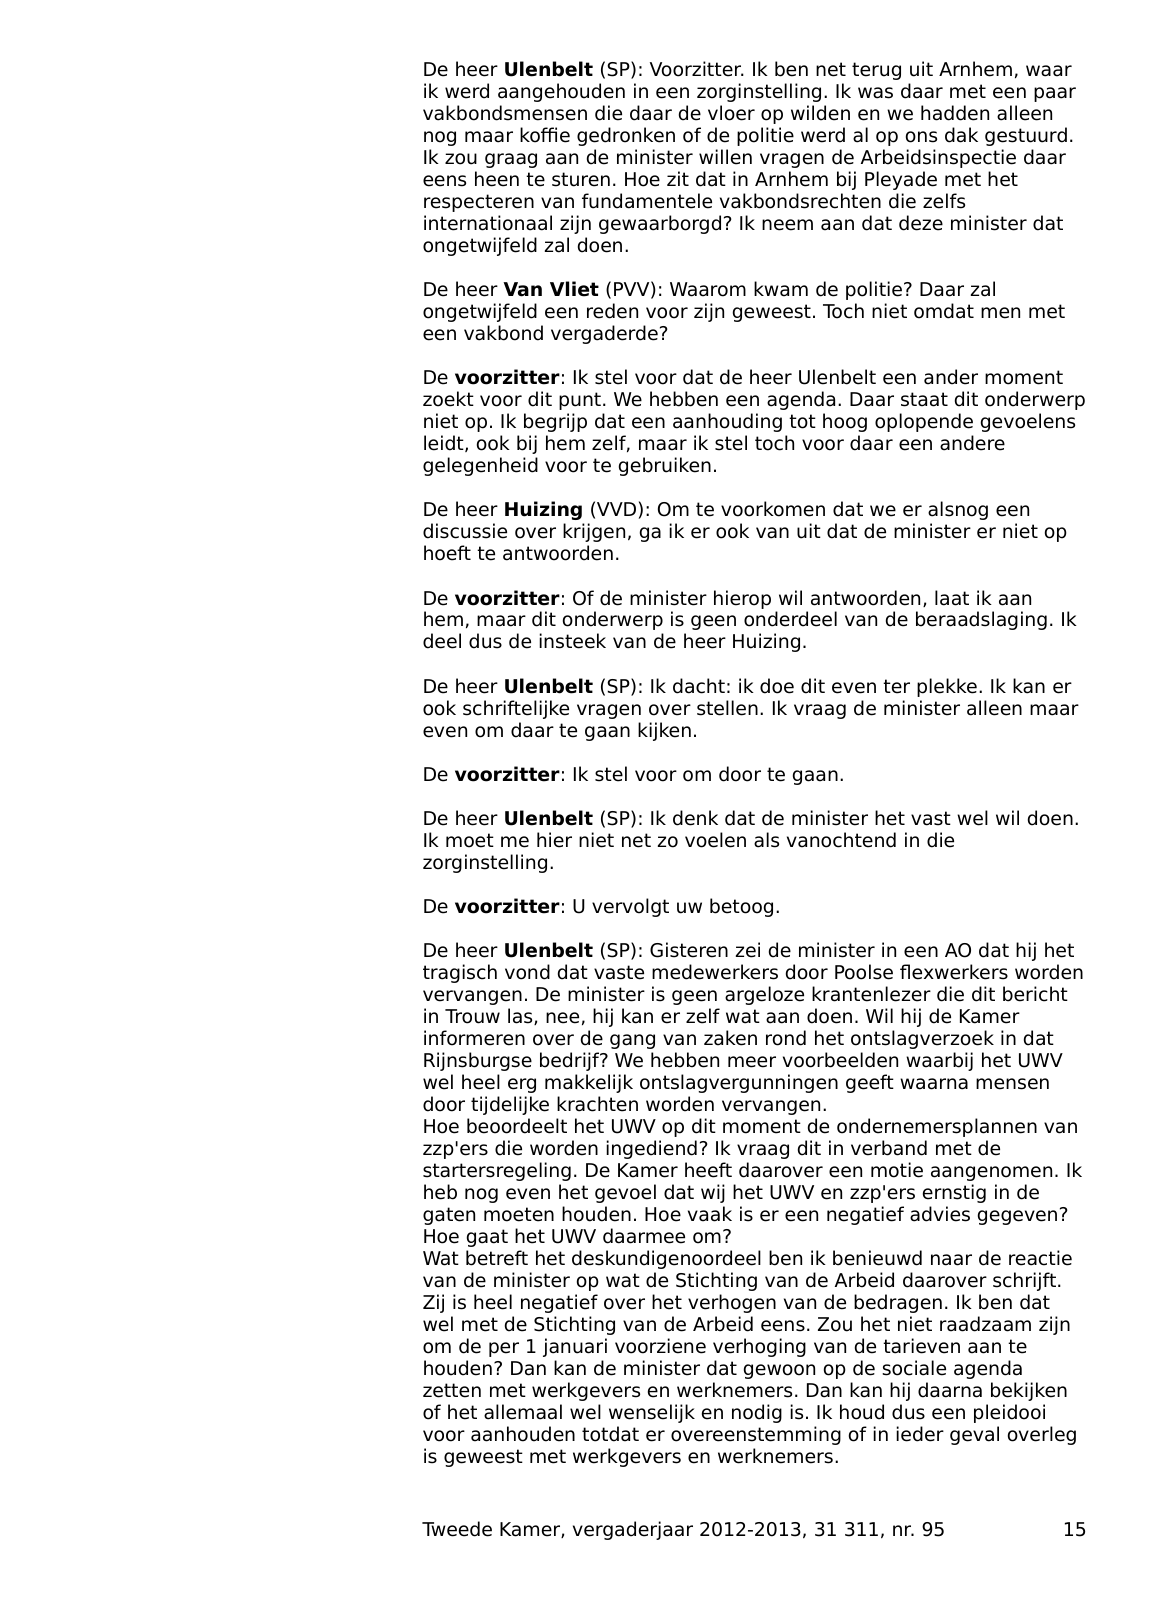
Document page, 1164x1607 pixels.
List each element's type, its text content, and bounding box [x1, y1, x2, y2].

text De heer Ulenbelt (SP): Ik denk dat de minister het vast wel wil doen. Ik moet me hier niet net zo voelen als vanochtend in die zorginstelling. [422, 808, 1087, 874]
text Hoe beoordeelt het UWV op dit moment de ondernemersplannen van zzp'ers die worden ingediend? Ik vraag dit in verband met de startersregeling. De Kamer heeft daarover een motie aangenomen. Ik heb nog even het gevoel dat wij het UWV en zzp'ers ernstig in de gaten moeten houden. Hoe vaak is er een negatief advies gegeven? Hoe gaat het UWV daarmee om? [422, 1116, 1087, 1248]
text De voorzitter: Ik stel voor dat de heer Ulenbelt een ander moment zoekt voor dit punt. We hebben een agenda. Daar staat dit onderwerp niet op. Ik begrijp dat een aanhouding tot hoog oplopende gevoelens leidt, ook bij hem zelf, maar ik stel toch voor daar een andere gelegenheid voor te gebruiken. [422, 367, 1087, 477]
text Wat betreft het deskundigenoordeel ben ik benieuwd naar de reactie van de minister op wat de Stichting van de Arbeid daarover schrijft. Zij is heel negatief over het verhogen van de bedragen. Ik ben dat wel met de Stichting van de Arbeid eens. Zou het niet raadzaam zijn om de per 1 januari voorziene verhoging van de tarieven aan te houden? Dan kan de minister dat gewoon op de sociale agenda zetten met werkgevers en werknemers. Dan kan hij daarna bekijken of het allemaal wel wenselijk en nodig is. Ik houd dus een pleidooi voor aanhouden totdat er overeenstemming of in ieder geval overleg is geweest met werkgevers en werknemers. [422, 1248, 1087, 1468]
text De heer Van Vliet (PVV): Waarom kwam de politie? Daar zal ongetwijfeld een reden voor zijn geweest. Toch niet omdat men met een vakbond vergaderde? [422, 279, 1087, 345]
text De heer Ulenbelt (SP): Ik dacht: ik doe dit even ter plekke. Ik kan er ook schriftelijke vragen over stellen. Ik vraag de minister alleen maar even om daar te gaan kijken. [422, 676, 1087, 741]
text De heer Ulenbelt (SP): Gisteren zei de minister in een AO dat hij het tragisch vond dat vaste medewerkers door Poolse flexwerkers worden vervangen. De minister is geen argeloze krantenlezer die dit bericht in Trouw las, nee, hij kan er zelf wat aan doen. Wil hij de Kamer informeren over de gang van zaken rond het ontslagverzoek in dat Rijnsburgse bedrijf? We hebben meer voorbeelden waarbij het UWV wel heel erg makkelijk ontslagvergunningen geeft waarna mensen door tijdelijke krachten worden vervangen. [422, 940, 1087, 1116]
text De voorzitter: U vervolgt uw betoog. [422, 896, 1087, 918]
text De heer Ulenbelt (SP): Voorzitter. Ik ben net terug uit Arnhem, waar ik werd aangehouden in een zorginstelling. Ik was daar met een paar vakbondsmensen die daar de vloer op wilden en we hadden alleen nog maar koffie gedronken of de politie werd al op ons dak gestuurd. Ik zou graag aan de minister willen vragen de Arbeidsinspectie daar eens heen te sturen. Hoe zit dat in Arnhem bij Pleyade met het respecteren van fundamentele vakbondsrechten die zelfs internationaal zijn gewaarborgd? Ik neem aan dat deze minister dat ongetwijfeld zal doen. [422, 59, 1087, 257]
text De voorzitter: Of de minister hierop wil antwoorden, laat ik aan hem, maar dit onderwerp is geen onderdeel van de beraadslaging. Ik deel dus de insteek van de heer Huizing. [422, 587, 1087, 653]
text De voorzitter: Ik stel voor om door te gaan. [422, 764, 1087, 786]
text De heer Huizing (VVD): Om te voorkomen dat we er alsnog een discussie over krijgen, ga ik er ook van uit dat de minister er niet op hoeft te antwoorden. [422, 499, 1087, 565]
